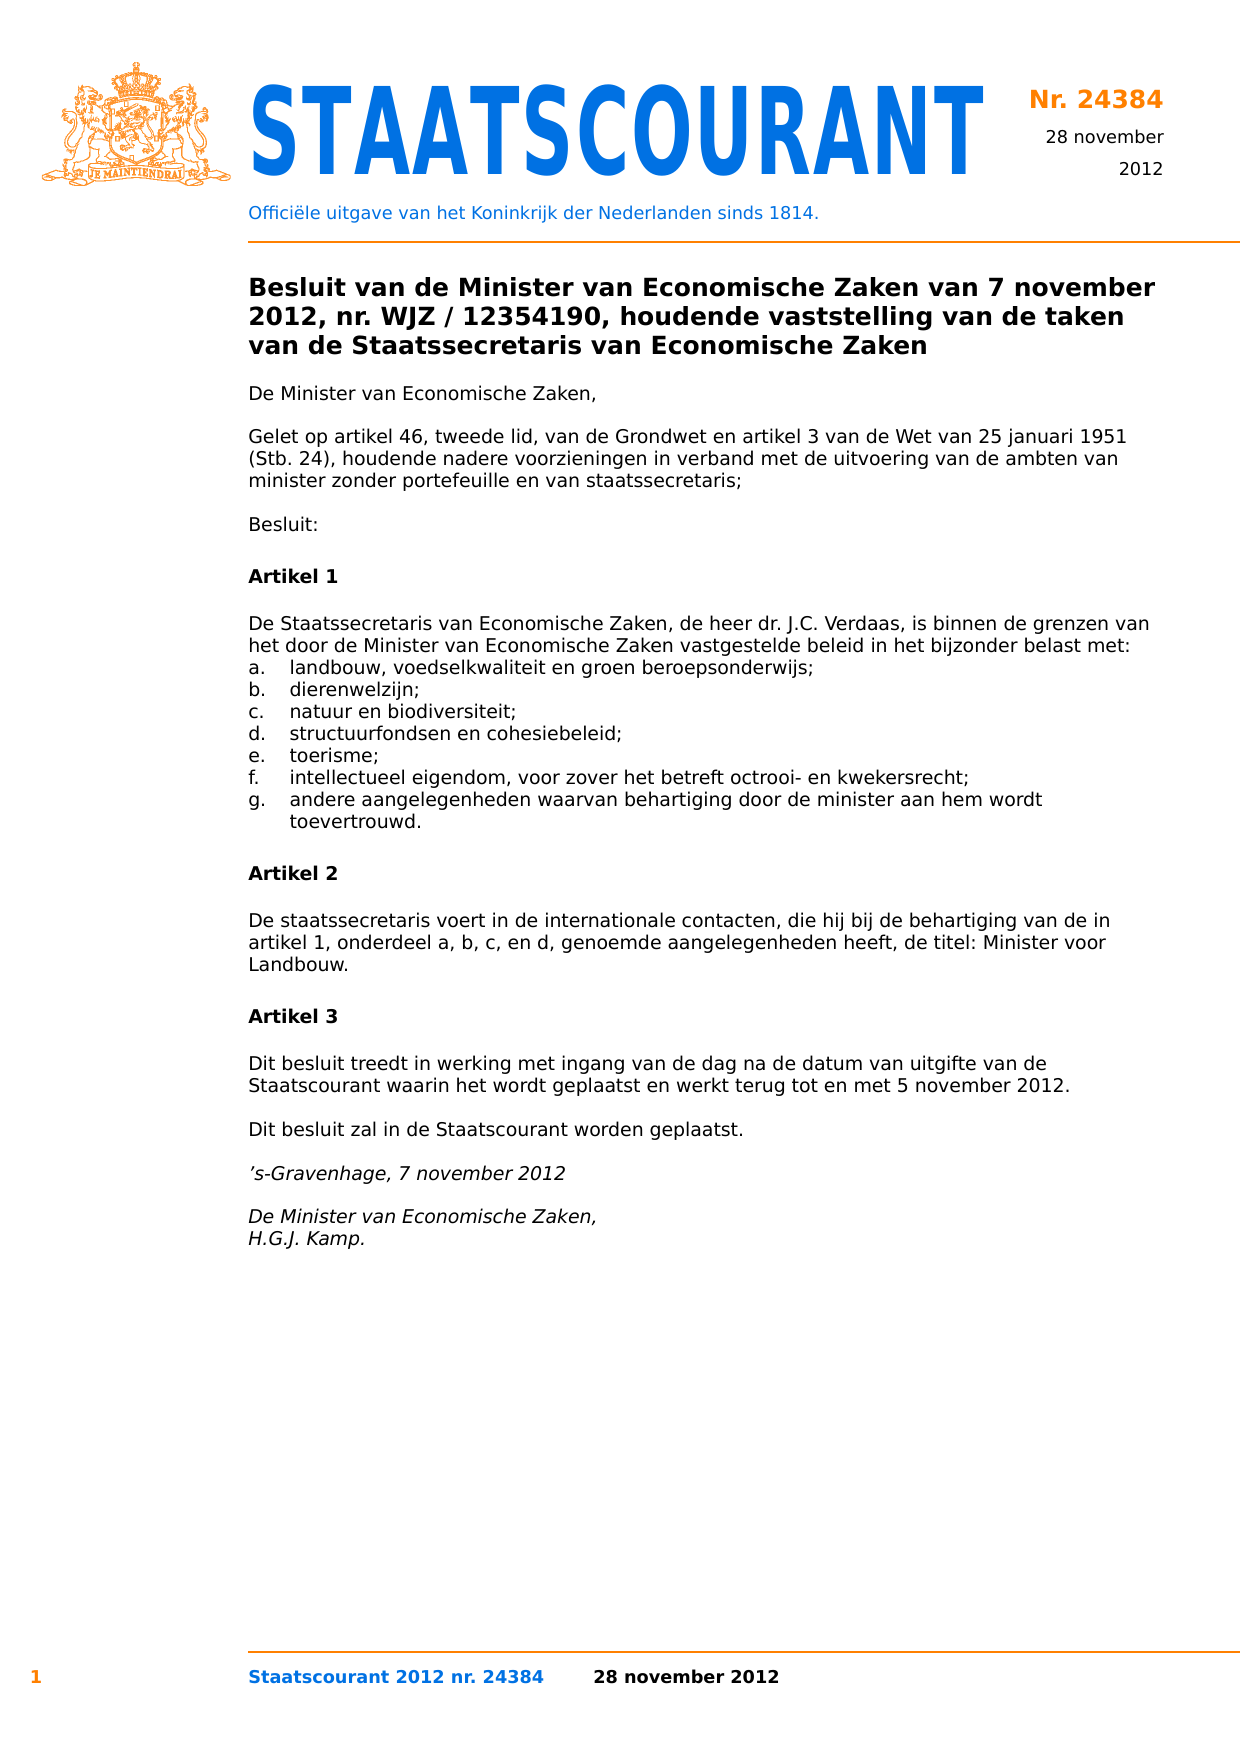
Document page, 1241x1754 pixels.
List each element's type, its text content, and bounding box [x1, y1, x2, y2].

text g. andere aangelegenheden waarvan behartiging door de minister aan hem wordt toevertrouwd. [248, 789, 1163, 833]
table_header [25, 62, 248, 241]
text De Staatssecretaris van Economische Zaken, de heer dr. J.C. Verdaas, is binnen de grenzen van het door de Minister van Economische Zaken vastgestelde beleid in het bijzonder belast met: [248, 613, 1163, 657]
picture [41, 62, 231, 186]
text f. intellectueel eigendom, voor zover het betreft octrooi- en kwekersrecht; [248, 767, 1163, 789]
table_cell 2012 [998, 153, 1240, 203]
subtitle Artikel 1 [248, 566, 1163, 588]
text De Minister van Economische Zaken, H.G.J. Kamp. [248, 1206, 1163, 1250]
text Besluit: [248, 514, 1163, 536]
text De Minister van Economische Zaken, [248, 382, 1163, 404]
subtitle Artikel 2 [248, 863, 1163, 885]
text d. structuurfondsen en cohesiebeleid; [248, 723, 1163, 745]
text b. dierenwelzijn; [248, 679, 1163, 701]
table_cell Officiële uitgave van het Koninkrijk der Nederlanden sinds 1814. [248, 203, 1240, 241]
text Gelet op artikel 46, tweede lid, van de Grondwet en artikel 3 van de Wet van 25 januari 1951 (Stb. 24), houdende nadere voorzieningen in verband met de uitvoering van de ambten van minister zonder portefeuille en van staatssecretaris; [248, 426, 1163, 492]
subtitle Besluit van de Minister van Economische Zaken van 7 november 2012, nr. WJZ / 12354190, houdende vaststelling van de taken van de Staatssecretaris van Economische Zaken [248, 273, 1163, 361]
table_header Nr. 24384 [998, 62, 1240, 121]
text a. landbouw, voedselkwaliteit en groen beroepsonderwijs; [248, 657, 1163, 679]
text e. toerisme; [248, 745, 1163, 767]
subtitle Artikel 3 [248, 1006, 1163, 1028]
text ’s-Gravenhage, 7 november 2012 [248, 1162, 1163, 1184]
text Dit besluit zal in de Staatscourant worden geplaatst. [248, 1118, 1163, 1141]
table_header STAATSCOURANT [248, 62, 998, 203]
text De staatssecretaris voert in de internationale contacten, die hij bij de behartiging van de in artikel 1, onderdeel a, b, c, en d, genoemde aangelegenheden heeft, de titel: Minister voor Landbouw. [248, 910, 1163, 976]
table_cell 28 november [998, 121, 1240, 153]
text c. natuur en biodiversiteit; [248, 701, 1163, 723]
text Dit besluit treedt in werking met ingang van de dag na de datum van uitgifte van de Staatscourant waarin het wordt geplaatst en werkt terug tot en met 5 november 2012. [248, 1053, 1163, 1097]
